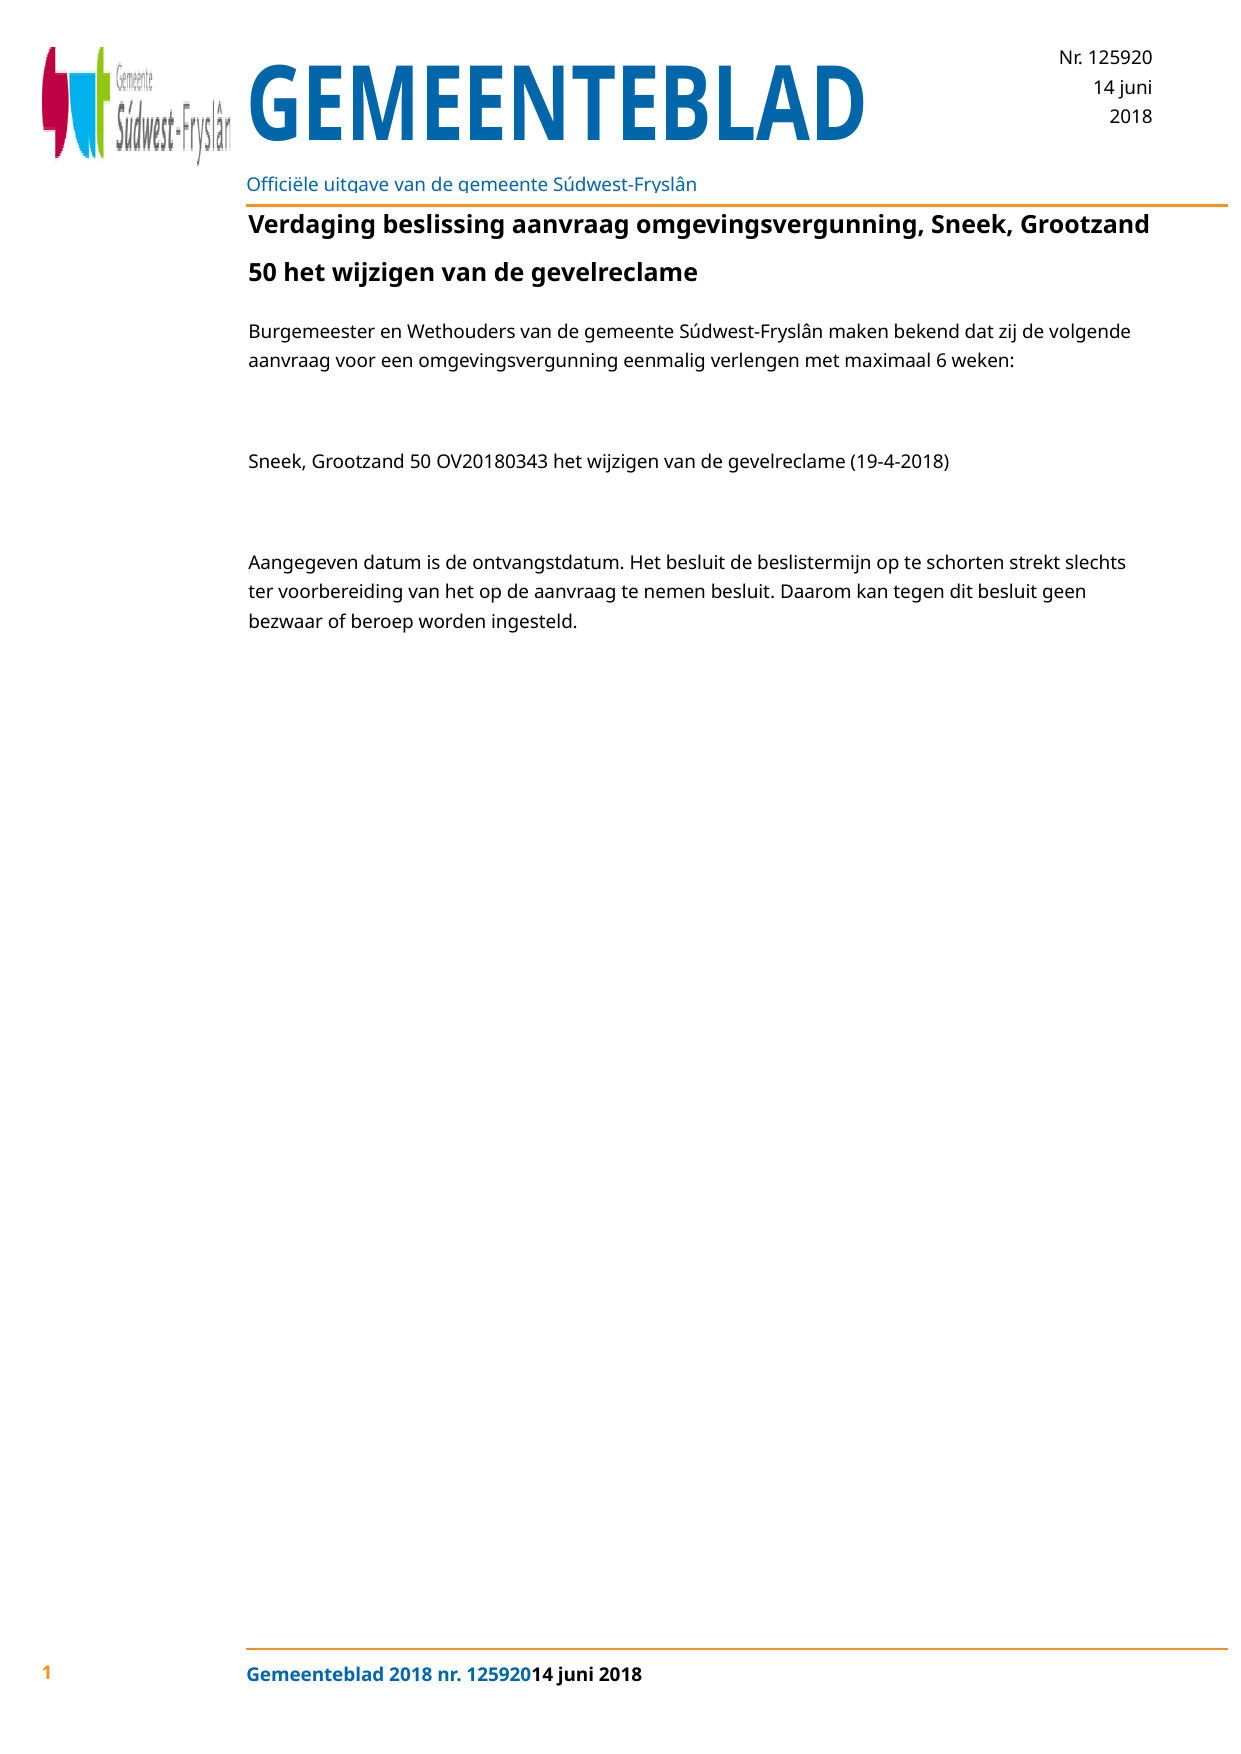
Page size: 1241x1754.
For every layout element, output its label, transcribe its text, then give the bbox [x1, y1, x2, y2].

text Burgemeester en Wethouders van de gemeente Súdwest-Fryslân maken bekend dat zij de volgende aanvraag voor een omgevingsvergunning eenmalig verlengen met maximaal 6 weken: [248, 318, 1152, 373]
text Aangegeven datum is de ontvangstdatum. Het besluit de beslistermijn op te schorten strekt slechts ter voorbereiding van het op de aanvraag te nemen besluit. Daarom kan tegen dit besluit geen bezwaar of beroep worden ingesteld. [248, 549, 1152, 634]
text Sneek, Grootzand 50 OV20180343 het wijzigen van de gevelreclame (19-4-2018) [248, 448, 1152, 474]
picture [41, 47, 231, 172]
text Verdaging beslissing aanvraag omgevingsvergunning, Sneek, Grootzand 50 het wijzigen van de gevelreclame [248, 207, 1152, 288]
